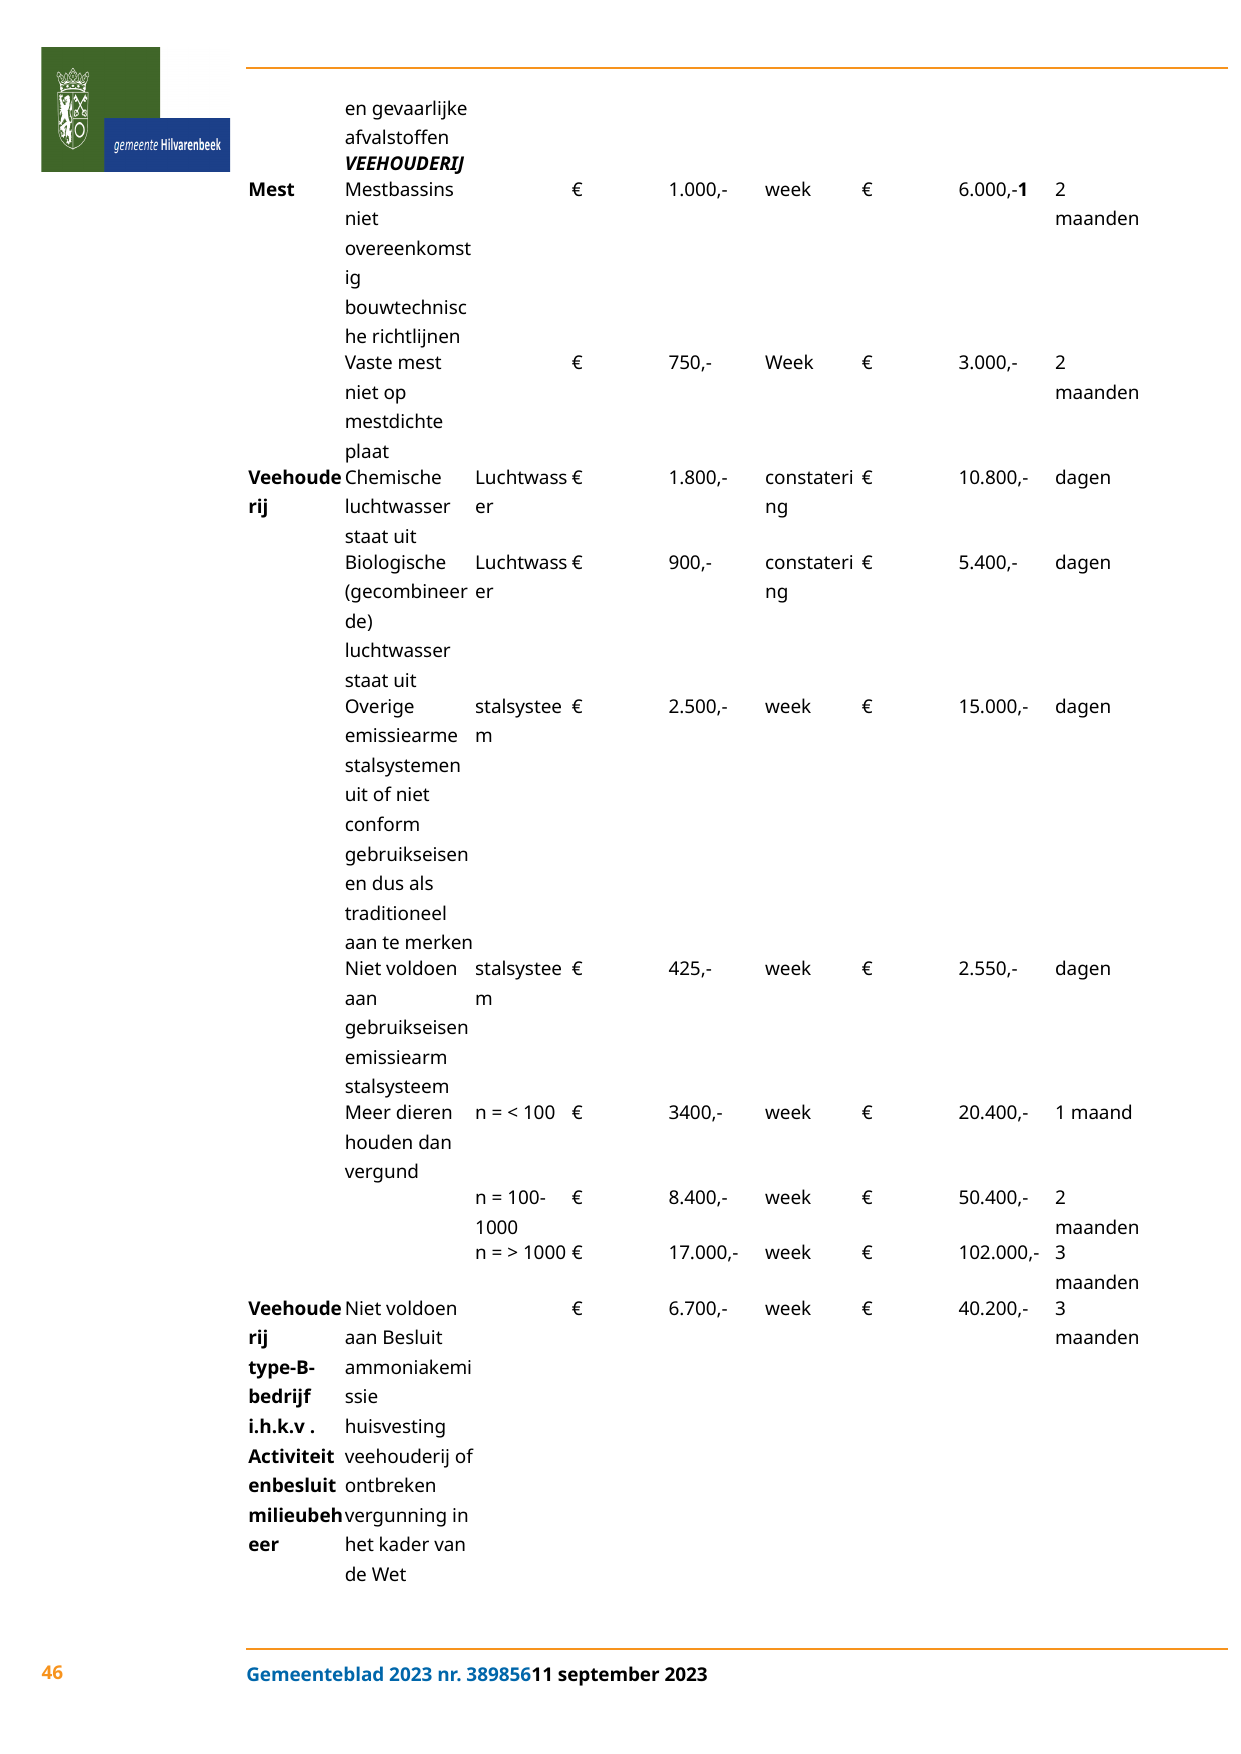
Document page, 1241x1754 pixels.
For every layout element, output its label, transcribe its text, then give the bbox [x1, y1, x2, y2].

table_cell [475, 176, 572, 349]
table_cell stalsysteem [475, 693, 572, 955]
table_cell 20.400,- [958, 1099, 1055, 1184]
table_cell 1.800,- [668, 464, 765, 549]
table_cell 2.550,- [958, 955, 1055, 1099]
table_cell 50.400,- [958, 1184, 1055, 1239]
table_cell 750,- [668, 350, 765, 464]
table_cell 1.000,- [668, 176, 765, 349]
table_cell € [572, 955, 668, 1099]
table_cell [345, 1184, 475, 1239]
table_cell 6.000,-1 [958, 176, 1055, 349]
table_cell Overige emissiearme stalsystemen uit of niet conform gebruikseisen en dus als traditioneel aan te merken [345, 693, 475, 955]
table_cell [248, 350, 344, 464]
table_cell 8.400,- [668, 1184, 765, 1239]
table_cell 2 maanden [1055, 1184, 1152, 1239]
table_cell n = > 1000 [475, 1240, 572, 1295]
table_cell week [765, 693, 862, 955]
table_cell € [862, 693, 958, 955]
table_cell 900,- [668, 549, 765, 693]
table_cell 10.800,- [958, 464, 1055, 549]
table_cell week [765, 176, 862, 349]
table_cell € [572, 464, 668, 549]
table_cell [248, 1240, 344, 1295]
table_cell [1055, 150, 1152, 176]
table_cell dagen [1055, 464, 1152, 549]
table_cell VEEHOUDERIJ [345, 150, 475, 176]
table_cell Niet voldoen aan Besluit ammoniakemissie huisvesting veehouderij of ontbreken vergunning in het kader van de Wet [345, 1295, 475, 1587]
table_cell [248, 1099, 344, 1184]
table_cell € [862, 955, 958, 1099]
table_cell week [765, 1099, 862, 1184]
table_cell 40.200,- [958, 1295, 1055, 1587]
table_cell Luchtwasser [475, 464, 572, 549]
picture [41, 47, 231, 172]
table_cell 425,- [668, 955, 765, 1099]
table_cell € [862, 1184, 958, 1239]
table_cell € [862, 549, 958, 693]
table_cell [572, 95, 668, 150]
table_cell € [572, 693, 668, 955]
table_cell [475, 150, 572, 176]
table_cell 6.700,- [668, 1295, 765, 1587]
table_cell week [765, 1184, 862, 1239]
table_cell dagen [1055, 549, 1152, 693]
table_cell [958, 95, 1055, 150]
table_cell [862, 95, 958, 150]
table_cell € [572, 1099, 668, 1184]
table_cell [765, 150, 862, 176]
table_cell 102.000,- [958, 1240, 1055, 1295]
table_cell constatering [765, 549, 862, 693]
table_cell 2 maanden [1055, 176, 1152, 349]
table_cell [765, 95, 862, 150]
table_cell € [862, 1240, 958, 1295]
table_cell week [765, 955, 862, 1099]
table_cell 2 maanden [1055, 350, 1152, 464]
table_cell n = < 100 [475, 1099, 572, 1184]
table_cell Chemische luchtwasser staat uit [345, 464, 475, 549]
table_cell Mestbassins niet overeenkomstig bouwtechnische richtlijnen [345, 176, 475, 349]
table_cell [475, 95, 572, 150]
table_cell Biologische (gecombineerde) luchtwasser staat uit [345, 549, 475, 693]
table_cell Veehouderij type-B-bedrijf i.h.k.v . Activiteitenbesluit milieubeheer [248, 1295, 344, 1587]
table_cell [248, 1184, 344, 1239]
table_cell [668, 150, 765, 176]
table_cell [248, 150, 344, 176]
table_cell Niet voldoen aan gebruikseisen emissiearm stalsysteem [345, 955, 475, 1099]
table_cell [248, 693, 344, 955]
table_cell [1055, 95, 1152, 150]
table_cell 3400,- [668, 1099, 765, 1184]
table_cell [862, 150, 958, 176]
table_cell Vaste mest niet op mestdichte plaat [345, 350, 475, 464]
table_cell [475, 350, 572, 464]
table_cell [475, 1295, 572, 1587]
table_cell [668, 95, 765, 150]
table_cell 17.000,- [668, 1240, 765, 1295]
table_cell week [765, 1240, 862, 1295]
table_cell Veehouderij [248, 464, 344, 549]
table_cell € [572, 350, 668, 464]
table_cell stalsysteem [475, 955, 572, 1099]
table_cell 2.500,- [668, 693, 765, 955]
table_cell [958, 150, 1055, 176]
table_cell € [862, 1099, 958, 1184]
table_cell 3.000,- [958, 350, 1055, 464]
table_cell € [862, 176, 958, 349]
table_cell [248, 549, 344, 693]
table_cell 1 maand [1055, 1099, 1152, 1184]
table_cell 3 maanden [1055, 1240, 1152, 1295]
table_cell constatering [765, 464, 862, 549]
table_cell [345, 1240, 475, 1295]
table_cell € [862, 350, 958, 464]
table_cell week [765, 1295, 862, 1587]
table_cell € [862, 1295, 958, 1587]
table_cell Mest [248, 176, 344, 349]
table_cell € [572, 549, 668, 693]
table_cell Week [765, 350, 862, 464]
table_cell € [572, 1184, 668, 1239]
table_cell € [862, 464, 958, 549]
table_cell Meer dieren houden dan vergund [345, 1099, 475, 1184]
table_cell dagen [1055, 955, 1152, 1099]
table_cell Luchtwasser [475, 549, 572, 693]
table_cell 15.000,- [958, 693, 1055, 955]
table_cell € [572, 1240, 668, 1295]
table_cell 3 maanden [1055, 1295, 1152, 1587]
table_cell en gevaarlijke afvalstoffen [345, 95, 475, 150]
table_cell 5.400,- [958, 549, 1055, 693]
table_cell € [572, 176, 668, 349]
table_cell [248, 955, 344, 1099]
table_cell n = 100-1000 [475, 1184, 572, 1239]
table_cell dagen [1055, 693, 1152, 955]
table_cell [248, 95, 344, 150]
table_cell € [572, 1295, 668, 1587]
table_cell [572, 150, 668, 176]
